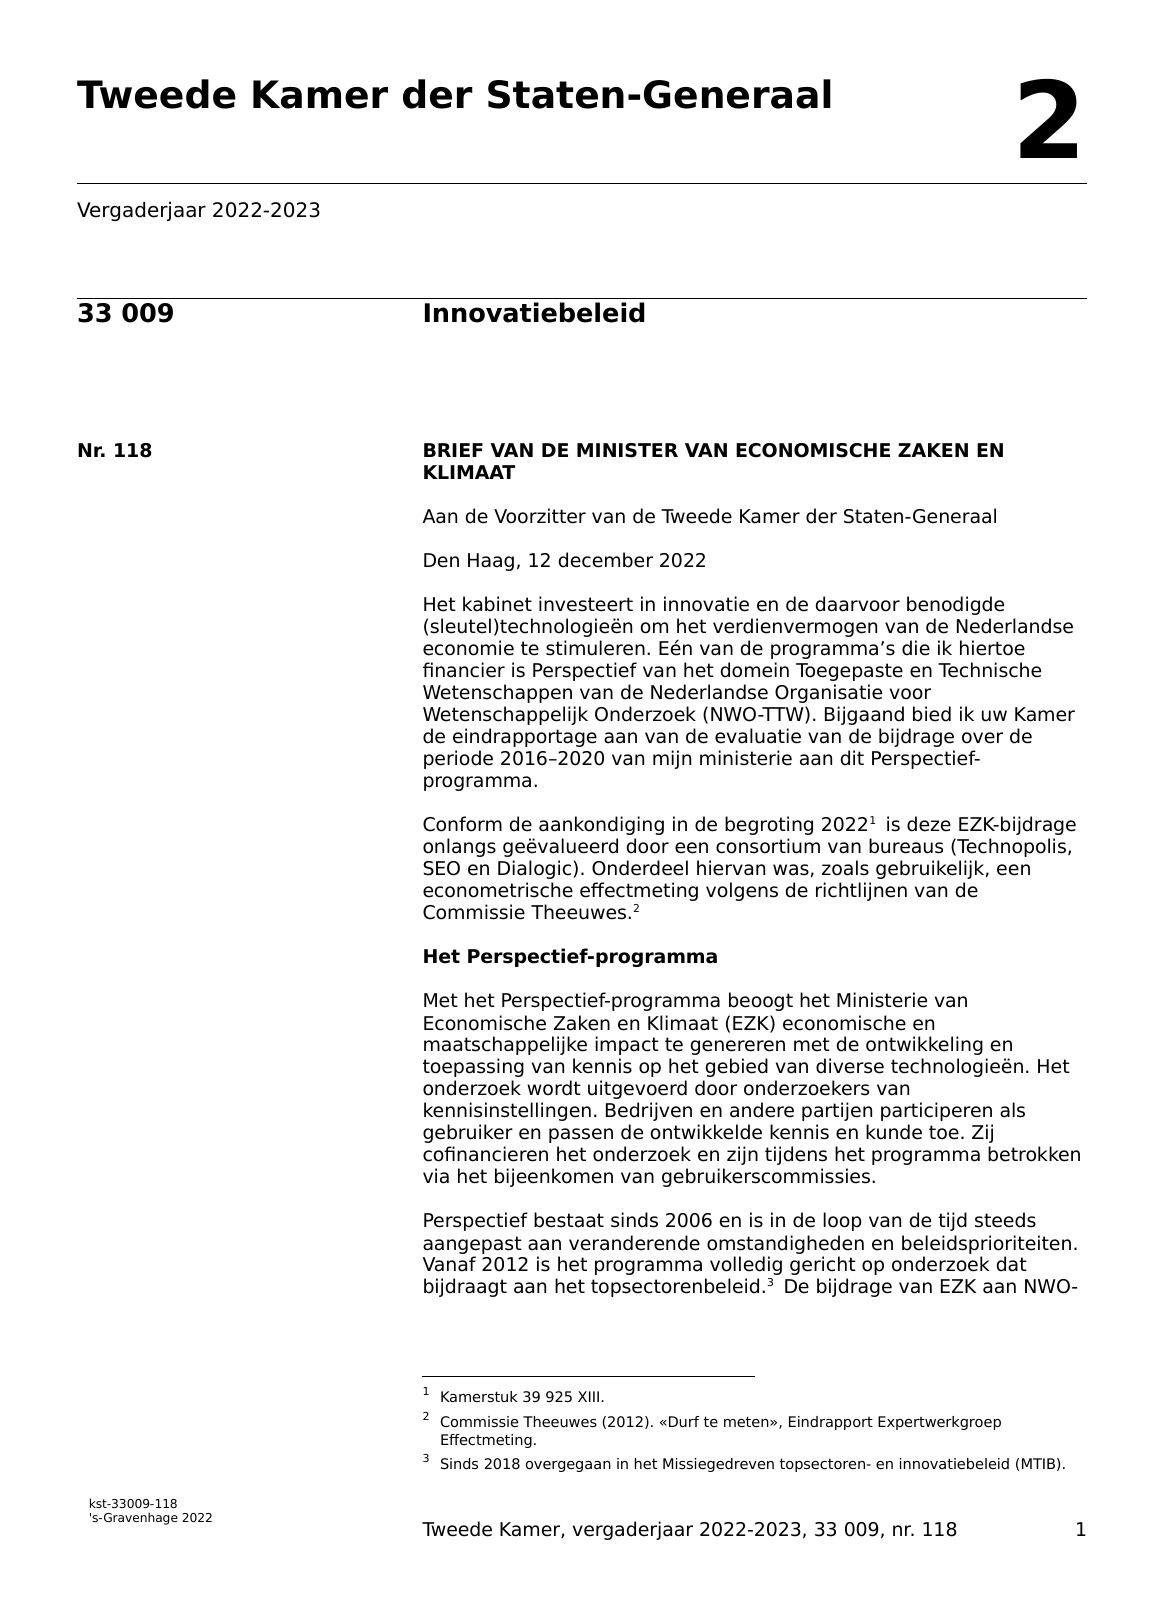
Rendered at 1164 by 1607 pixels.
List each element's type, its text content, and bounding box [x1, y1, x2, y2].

text Het kabinet investeert in innovatie en de daarvoor benodigde (sleutel)technologieën om het verdienvermogen van de Nederlandse economie te stimuleren. Eén van de programma’s die ik hiertoe financier is Perspectief van het domein Toegepaste en Technische Wetenschappen van de Nederlandse Organisatie voor Wetenschappelijk Onderzoek (NWO-TTW). Bijgaand bied ik uw Kamer de eindrapportage aan van de evaluatie van de bijdrage over de periode 2016–2020 van mijn ministerie aan dit Perspectief-programma. [422, 594, 1087, 792]
text Perspectief bestaat sinds 2006 en is in de loop van de tijd steeds aangepast aan veranderende omstandigheden en beleidsprioriteiten. Vanaf 2012 is het programma volledig gericht op onderzoek dat bijdraagt aan het topsectorenbeleid. De bijdrage van EZK aan NWO- [422, 1210, 1087, 1298]
text 's-Gravenhage 2022 [88, 1511, 323, 1525]
subtitle Het Perspectief-programma [422, 946, 1087, 968]
text Met het Perspectief-programma beoogt het Ministerie van Economische Zaken en Klimaat (EZK) economische en maatschappelijke impact te genereren met de ontwikkeling en toepassing van kennis op het gebied van diverse technologieën. Het onderzoek wordt uitgevoerd door onderzoekers van kennisinstellingen. Bedrijven en andere partijen participeren als gebruiker en passen de ontwikkelde kennis en kunde toe. Zij cofinancieren het onderzoek en zijn tijdens het programma betrokken via het bijeenkomen van gebruikerscommissies. [422, 990, 1087, 1188]
table_header Tweede Kamer der Staten-Generaal [77, 59, 886, 183]
subtitle 33 009 Innovatiebeleid [77, 299, 1087, 329]
text Sinds 2018 overgegaan in het Missiegedreven topsectoren- en innovatiebeleid (MTIB). [422, 1452, 1087, 1474]
text Den Haag, 12 december 2022 [422, 550, 1087, 572]
table_header 2 [886, 59, 1087, 183]
text Conform de aankondiging in de begroting 2022 is deze EZK-bijdrage onlangs geëvalueerd door een consortium van bureaus (Technopolis, SEO en Dialogic). Onderdeel hiervan was, zoals gebruikelijk, een econometrische effectmeting volgens de richtlijnen van de Commissie Theeuwes. [422, 814, 1087, 924]
text kst-33009-118 [88, 1497, 323, 1511]
text Aan de Voorzitter van de Tweede Kamer der Staten-Generaal [422, 506, 1087, 528]
table_cell Vergaderjaar 2022-2023 [77, 184, 1087, 298]
text Commissie Theeuwes (2012). «Durf te meten», Eindrapport Expertwerkgroep Effectmeting. [422, 1410, 1087, 1449]
subtitle Nr. 118 BRIEF VAN DE MINISTER VAN ECONOMISCHE ZAKEN EN KLIMAAT [77, 440, 1087, 484]
text Kamerstuk 39 925 XIII. [422, 1385, 1087, 1407]
